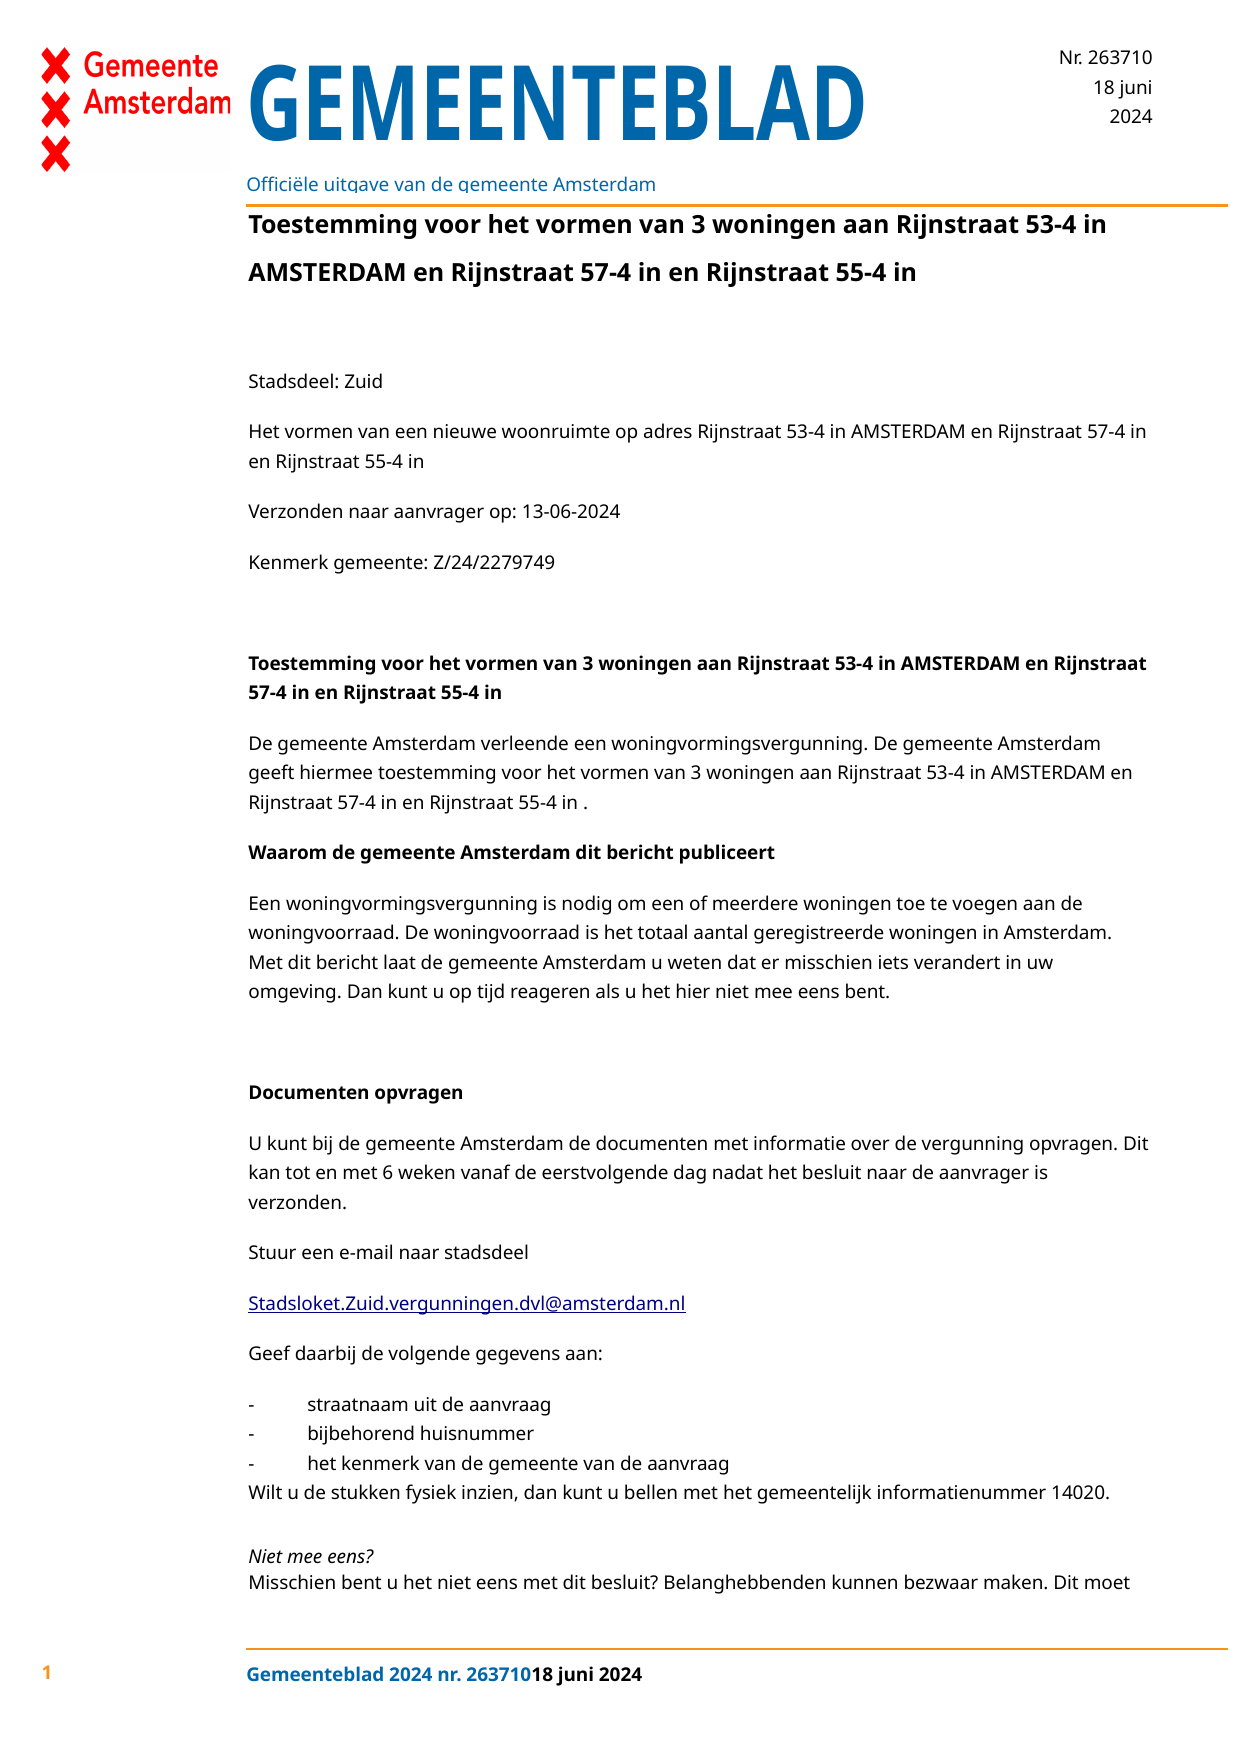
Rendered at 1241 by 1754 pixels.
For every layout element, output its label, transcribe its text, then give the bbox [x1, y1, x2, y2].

text Toestemming voor het vormen van 3 woningen aan Rijnstraat 53-4 in AMSTERDAM en Rijnstraat 57-4 in en Rijnstraat 55-4 in [248, 207, 1152, 288]
text Het vormen van een nieuwe woonruimte op adres Rijnstraat 53-4 in AMSTERDAM en Rijnstraat 57-4 in en Rijnstraat 55-4 in [248, 419, 1152, 474]
text Verzonden naar aanvrager op: 13-06-2024 [248, 499, 1152, 524]
text Stadsloket.Zuid.vergunningen.dvl@amsterdam.nl [248, 1290, 1152, 1316]
text Stadsdeel: Zuid [248, 368, 1152, 394]
text Een woningvormingsvergunning is nodig om een of meerdere woningen toe te voegen aan de woningvoorraad. De woningvoorraad is het totaal aantal geregistreerde woningen in Amsterdam. Met dit bericht laat de gemeente Amsterdam u weten dat er misschien iets verandert in uw omgeving. Dan kunt u op tijd reageren als u het hier niet mee eens bent. [248, 890, 1152, 1004]
picture [41, 47, 231, 172]
text Waarom de gemeente Amsterdam dit bericht publiceert [248, 839, 1152, 865]
text Misschien bent u het niet eens met dit besluit? Belanghebbenden kunnen bezwaar maken. Dit moet [248, 1569, 1152, 1595]
text De gemeente Amsterdam verleende een woningvormingsvergunning. De gemeente Amsterdam geeft hiermee toestemming voor het vormen van 3 woningen aan Rijnstraat 53-4 in AMSTERDAM en Rijnstraat 57-4 in en Rijnstraat 55-4 in . [248, 730, 1152, 815]
text Documenten opvragen [248, 1079, 1152, 1105]
text Niet mee eens? [248, 1543, 1152, 1569]
text Toestemming voor het vormen van 3 woningen aan Rijnstraat 53-4 in AMSTERDAM en Rijnstraat 57-4 in en Rijnstraat 55-4 in [248, 650, 1152, 705]
text Geef daarbij de volgende gegevens aan: [248, 1340, 1152, 1366]
list straatnaam uit de aanvraag [248, 1391, 1152, 1417]
list bijbehorend huisnummer [248, 1420, 1152, 1446]
text Wilt u de stukken fysiek inzien, dan kunt u bellen met het gemeentelijk informatienummer 14020. [248, 1479, 1152, 1505]
text Stuur een e-mail naar stadsdeel [248, 1239, 1152, 1265]
text Kenmerk gemeente: Z/24/2279749 [248, 549, 1152, 575]
list het kenmerk van de gemeente van de aanvraag [248, 1450, 1152, 1476]
text U kunt bij de gemeente Amsterdam de documenten met informatie over de vergunning opvragen. Dit kan tot en met 6 weken vanaf de eerstvolgende dag nadat het besluit naar de aanvrager is verzonden. [248, 1130, 1152, 1215]
